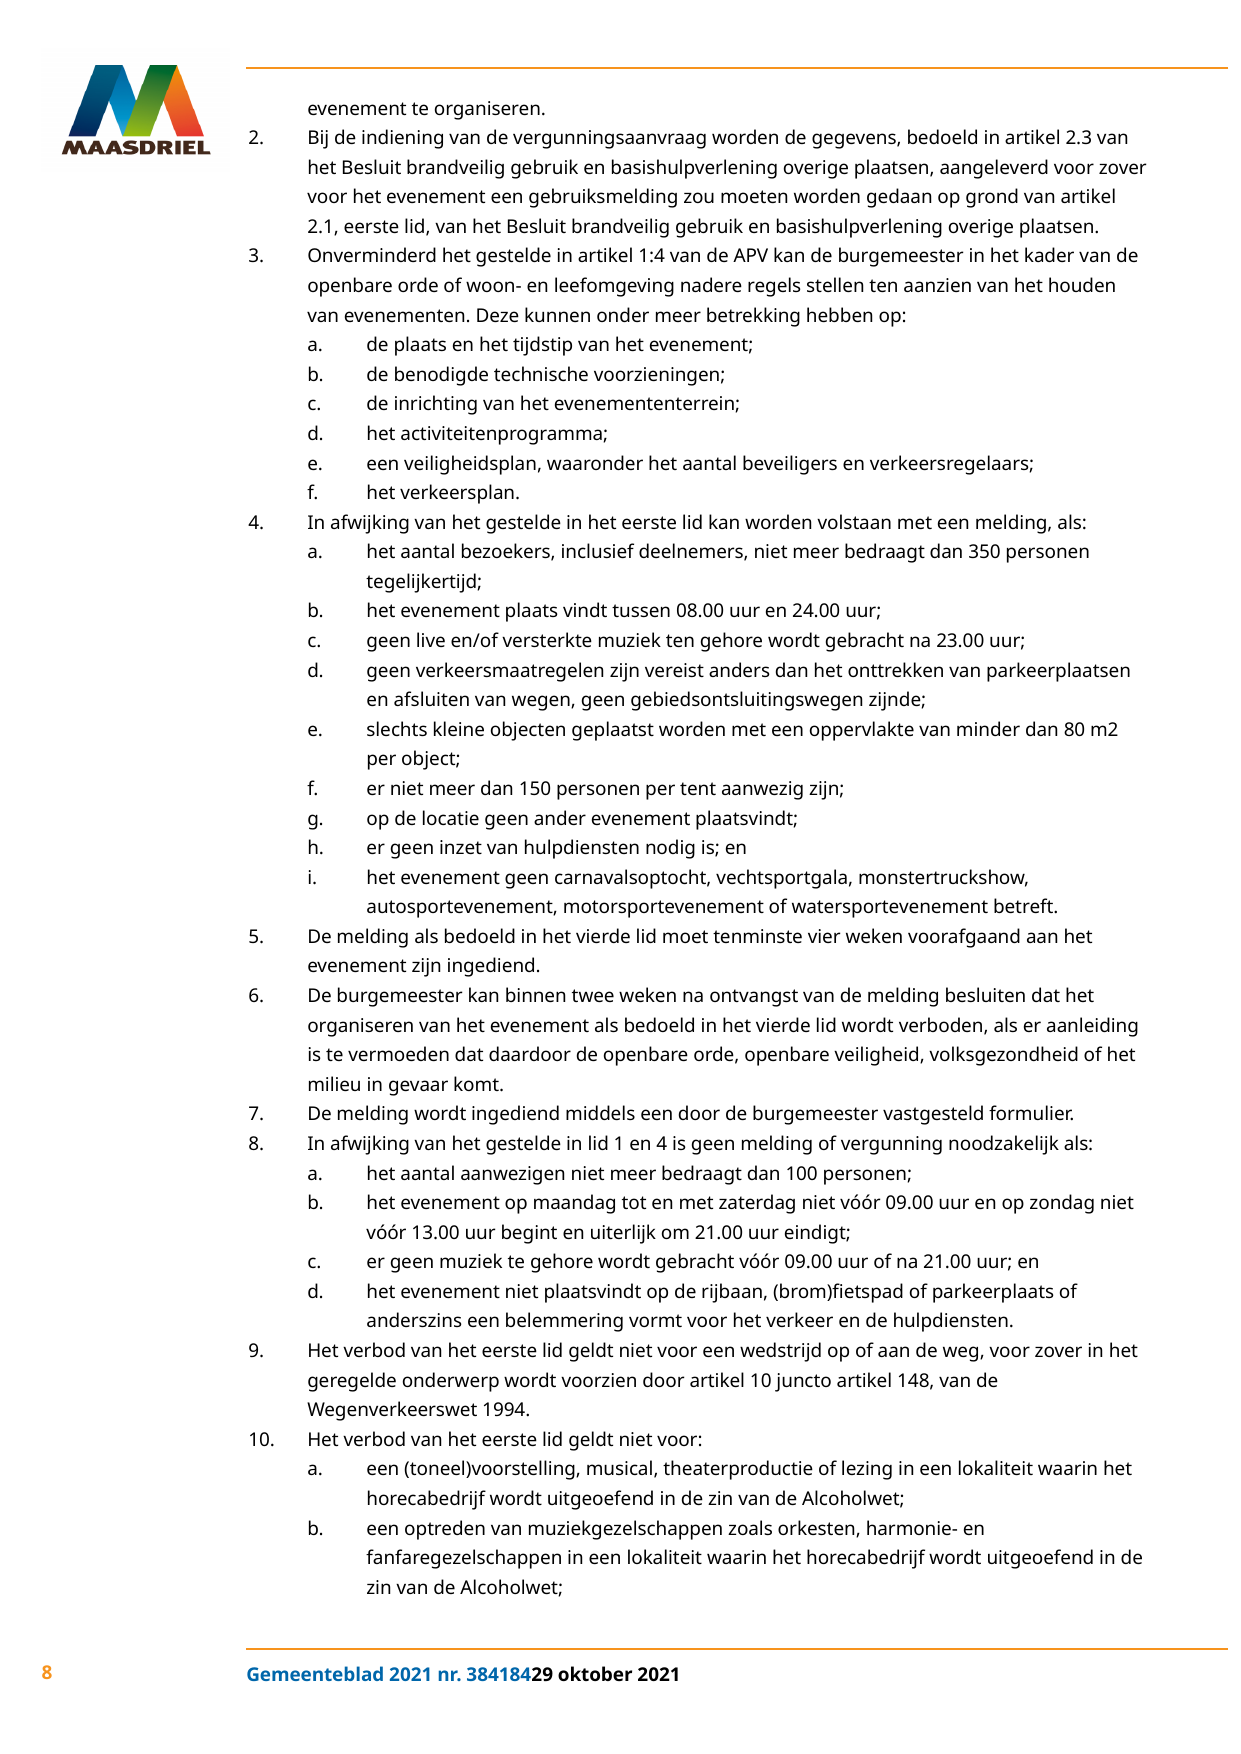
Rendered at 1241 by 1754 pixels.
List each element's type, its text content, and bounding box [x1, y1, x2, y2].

list Onverminderd het gestelde in artikel 1:4 van de APV kan de burgemeester in het kader van de openbare orde of woon- en leefomgeving nadere regels stellen ten aanzien van het houden van evenementen. Deze kunnen onder meer betrekking hebben op: [248, 243, 1152, 328]
list het aantal bezoekers, inclusief deelnemers, niet meer bedraagt dan 350 personen tegelijkertijd; [307, 538, 1152, 594]
list het evenement plaats vindt tussen 08.00 uur en 24.00 uur; [307, 598, 1152, 623]
list de inrichting van het evenemententerrein; [307, 391, 1152, 416]
list er geen muziek te gehore wordt gebracht vóór 09.00 uur of na 21.00 uur; en [307, 1248, 1152, 1274]
list Het verbod van het eerste lid geldt niet voor: [248, 1426, 1152, 1452]
list het verkeersplan. [307, 479, 1152, 505]
list geen verkeersmaatregelen zijn vereist anders dan het onttrekken van parkeerplaatsen en afsluiten van wegen, geen gebiedsontsluitingswegen zijnde; [307, 657, 1152, 712]
list het evenement op maandag tot en met zaterdag niet vóór 09.00 uur en op zondag niet vóór 13.00 uur begint en uiterlijk om 21.00 uur eindigt; [307, 1189, 1152, 1245]
list De burgemeester kan binnen twee weken na ontvangst van de melding besluiten dat het organiseren van het evenement als bedoeld in het vierde lid wordt verboden, als er aanleiding is te vermoeden dat daardoor de openbare orde, openbare veiligheid, volksgezondheid of het milieu in gevaar komt. [248, 982, 1152, 1097]
list een (toneel)voorstelling, musical, theaterproductie of lezing in een lokaliteit waarin het horecabedrijf wordt uitgeoefend in de zin van de Alcoholwet; [307, 1456, 1152, 1511]
list het evenement geen carnavalsoptocht, vechtsportgala, monstertruckshow, autosportevenement, motorsportevenement of watersportevenement betreft. [307, 864, 1152, 919]
list De melding als bedoeld in het vierde lid moet tenminste vier weken voorafgaand aan het evenement zijn ingediend. [248, 923, 1152, 978]
list het evenement niet plaatsvindt op de rijbaan, (brom)fietspad of parkeerplaats of anderszins een belemmering vormt voor het verkeer en de hulpdiensten. [307, 1278, 1152, 1333]
list Het verbod van het eerste lid geldt niet voor een wedstrijd op of aan de weg, voor zover in het geregelde onderwerp wordt voorzien door artikel 10 juncto artikel 148, van de Wegenverkeerswet 1994. [248, 1337, 1152, 1422]
list slechts kleine objecten geplaatst worden met een oppervlakte van minder dan 80 m2 per object; [307, 716, 1152, 771]
list een veiligheidsplan, waaronder het aantal beveiligers en verkeersregelaars; [307, 450, 1152, 476]
list De melding wordt ingediend middels een door de burgemeester vastgesteld formulier. [248, 1101, 1152, 1126]
list evenement te organiseren. [248, 95, 1152, 121]
list Bij de indiening van de vergunningsaanvraag worden de gegevens, bedoeld in artikel 2.3 van het Besluit brandveilig gebruik en basishulpverlening overige plaatsen, aangeleverd voor zover voor het evenement een gebruiksmelding zou moeten worden gedaan op grond van artikel 2.1, eerste lid, van het Besluit brandveilig gebruik en basishulpverlening overige plaatsen. [248, 124, 1152, 239]
list In afwijking van het gestelde in lid 1 en 4 is geen melding of vergunning noodzakelijk als: [248, 1130, 1152, 1156]
list er geen inzet van hulpdiensten nodig is; en [307, 834, 1152, 860]
list een optreden van muziekgezelschappen zoals orkesten, harmonie- en fanfaregezelschappen in een lokaliteit waarin het horecabedrijf wordt uitgeoefend in de zin van de Alcoholwet; [307, 1515, 1152, 1600]
picture [41, 47, 231, 172]
list er niet meer dan 150 personen per tent aanwezig zijn; [307, 775, 1152, 801]
list het activiteitenprogramma; [307, 420, 1152, 446]
list het aantal aanwezigen niet meer bedraagt dan 100 personen; [307, 1160, 1152, 1186]
list geen live en/of versterkte muziek ten gehore wordt gebracht na 23.00 uur; [307, 627, 1152, 653]
list de plaats en het tijdstip van het evenement; [307, 331, 1152, 357]
list In afwijking van het gestelde in het eerste lid kan worden volstaan met een melding, als: [248, 509, 1152, 535]
list op de locatie geen ander evenement plaatsvindt; [307, 805, 1152, 831]
list de benodigde technische voorzieningen; [307, 361, 1152, 387]
